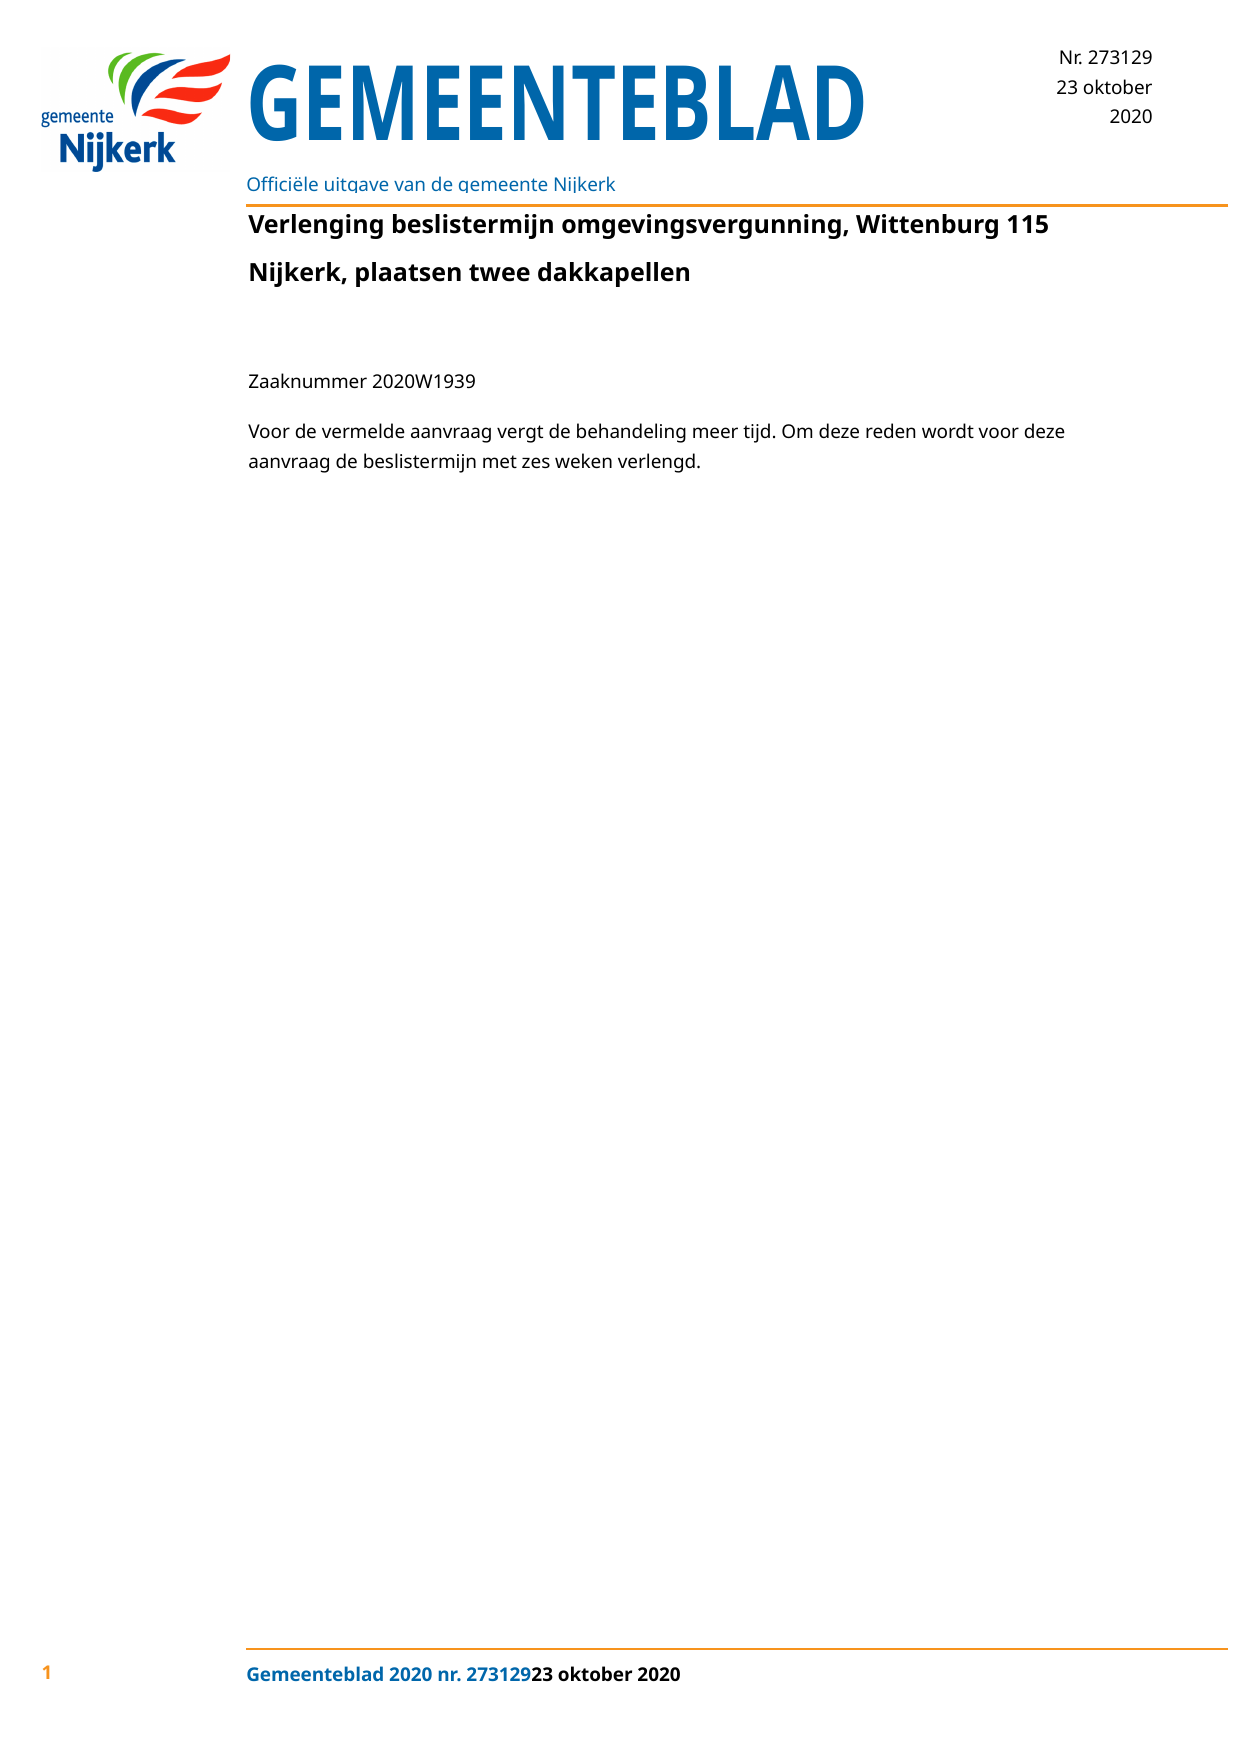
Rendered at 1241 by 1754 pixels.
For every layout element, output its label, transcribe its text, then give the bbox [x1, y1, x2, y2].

text Zaaknummer 2020W1939 [248, 368, 1152, 394]
text Verlenging beslistermijn omgevingsvergunning, Wittenburg 115 Nijkerk, plaatsen twee dakkapellen [248, 207, 1152, 288]
text Voor de vermelde aanvraag vergt de behandeling meer tijd. Om deze reden wordt voor deze aanvraag de beslistermijn met zes weken verlengd. [248, 419, 1152, 474]
picture [41, 47, 231, 172]
